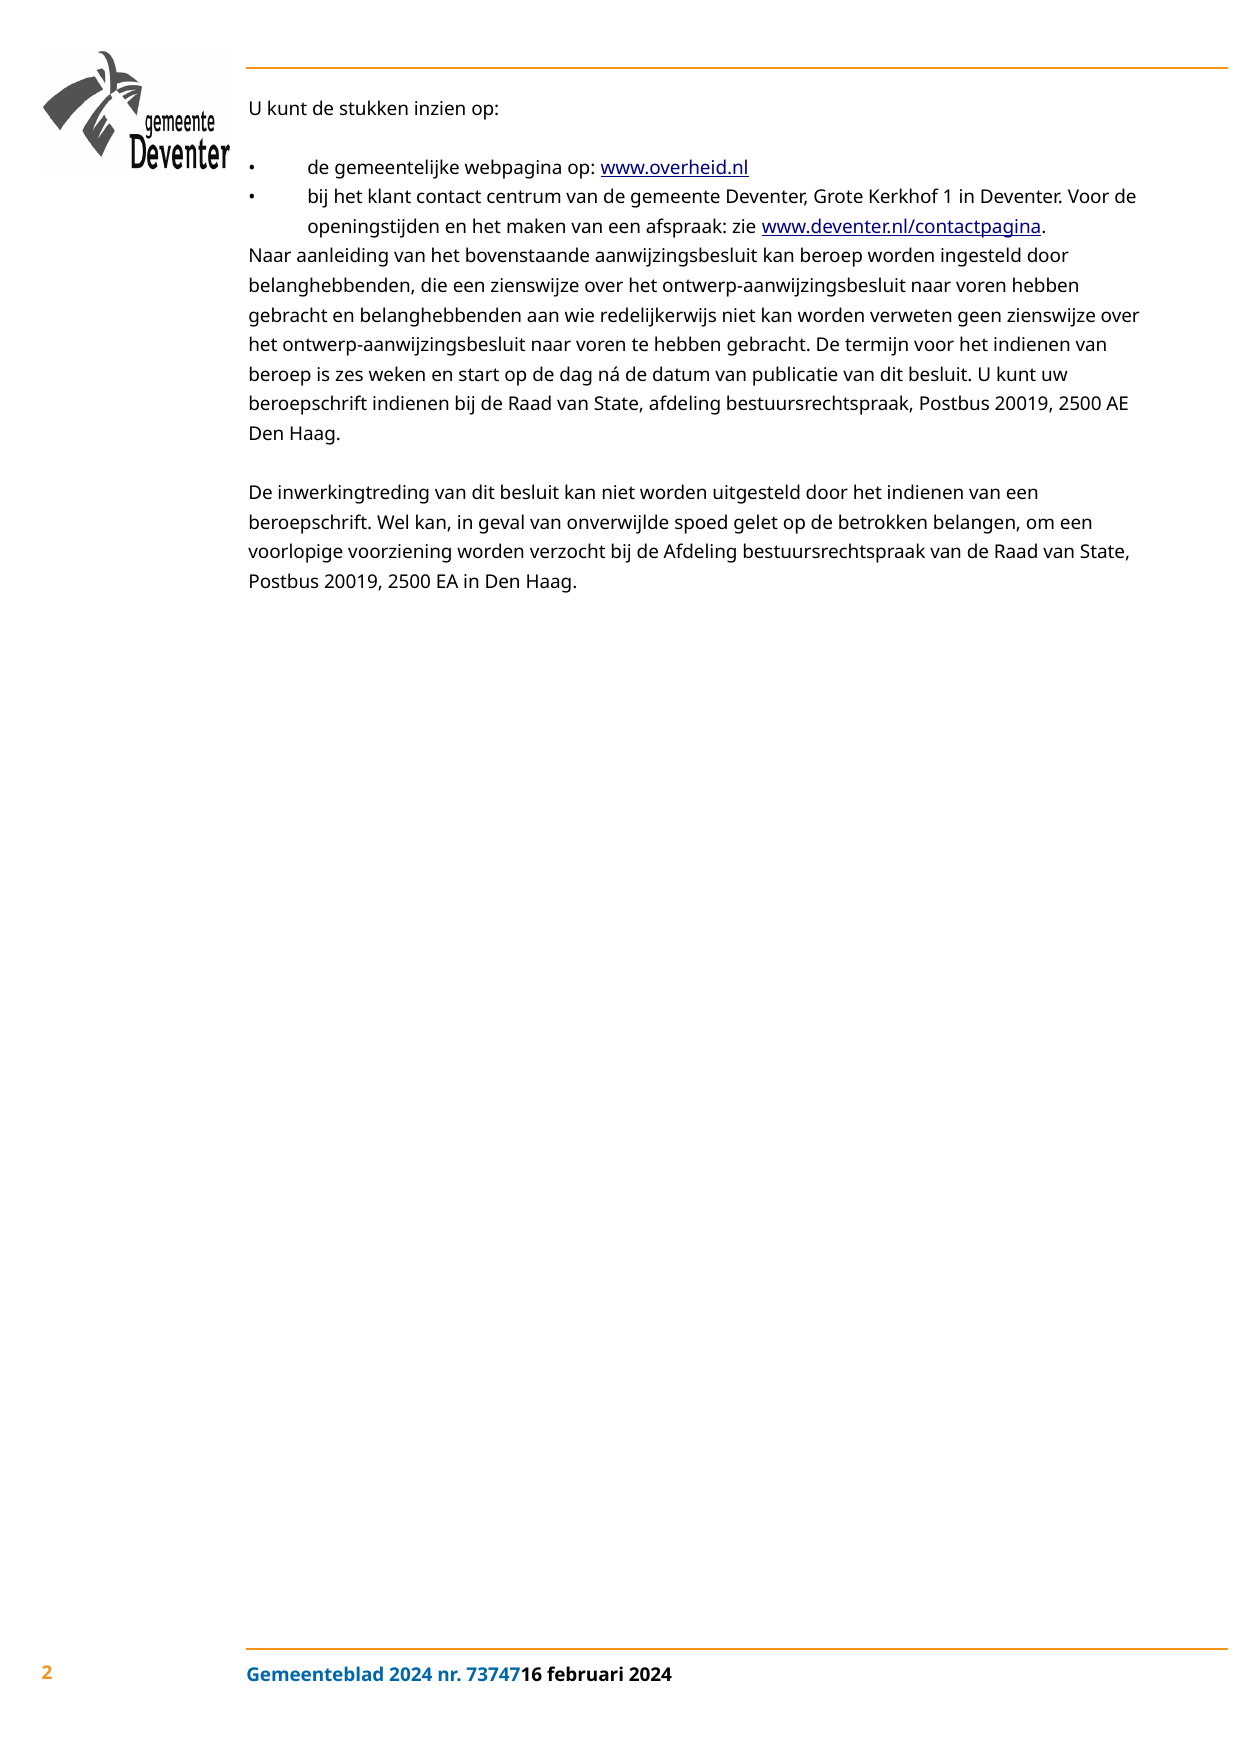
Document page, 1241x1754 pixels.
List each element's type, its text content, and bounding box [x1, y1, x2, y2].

text U kunt de stukken inzien op: [248, 95, 1152, 121]
text De inwerkingtreding van dit besluit kan niet worden uitgesteld door het indienen van een beroepschrift. Wel kan, in geval van onverwijlde spoed gelet op de betrokken belangen, om een voorlopige voorziening worden verzocht bij de Afdeling bestuursrechtspraak van de Raad van State, Postbus 20019, 2500 EA in Den Haag. [248, 479, 1152, 594]
text Naar aanleiding van het bovenstaande aanwijzingsbesluit kan beroep worden ingesteld door belanghebbenden, die een zienswijze over het ontwerp-aanwijzingsbesluit naar voren hebben gebracht en belanghebbenden aan wie redelijkerwijs niet kan worden verweten geen zienswijze over het ontwerp-aanwijzingsbesluit naar voren te hebben gebracht. De termijn voor het indienen van beroep is zes weken en start op de dag ná de datum van publicatie van dit besluit. U kunt uw beroepschrift indienen bij de Raad van State, afdeling bestuursrechtspraak, Postbus 20019, 2500 AE Den Haag. [248, 243, 1152, 446]
picture [41, 47, 231, 172]
list de gemeentelijke webpagina op: www.overheid.nl [248, 154, 1152, 180]
list bij het klant contact centrum van de gemeente Deventer, Grote Kerkhof 1 in Deventer. Voor de openingstijden en het maken van een afspraak: zie www.deventer.nl/contactpagina. [248, 183, 1152, 239]
